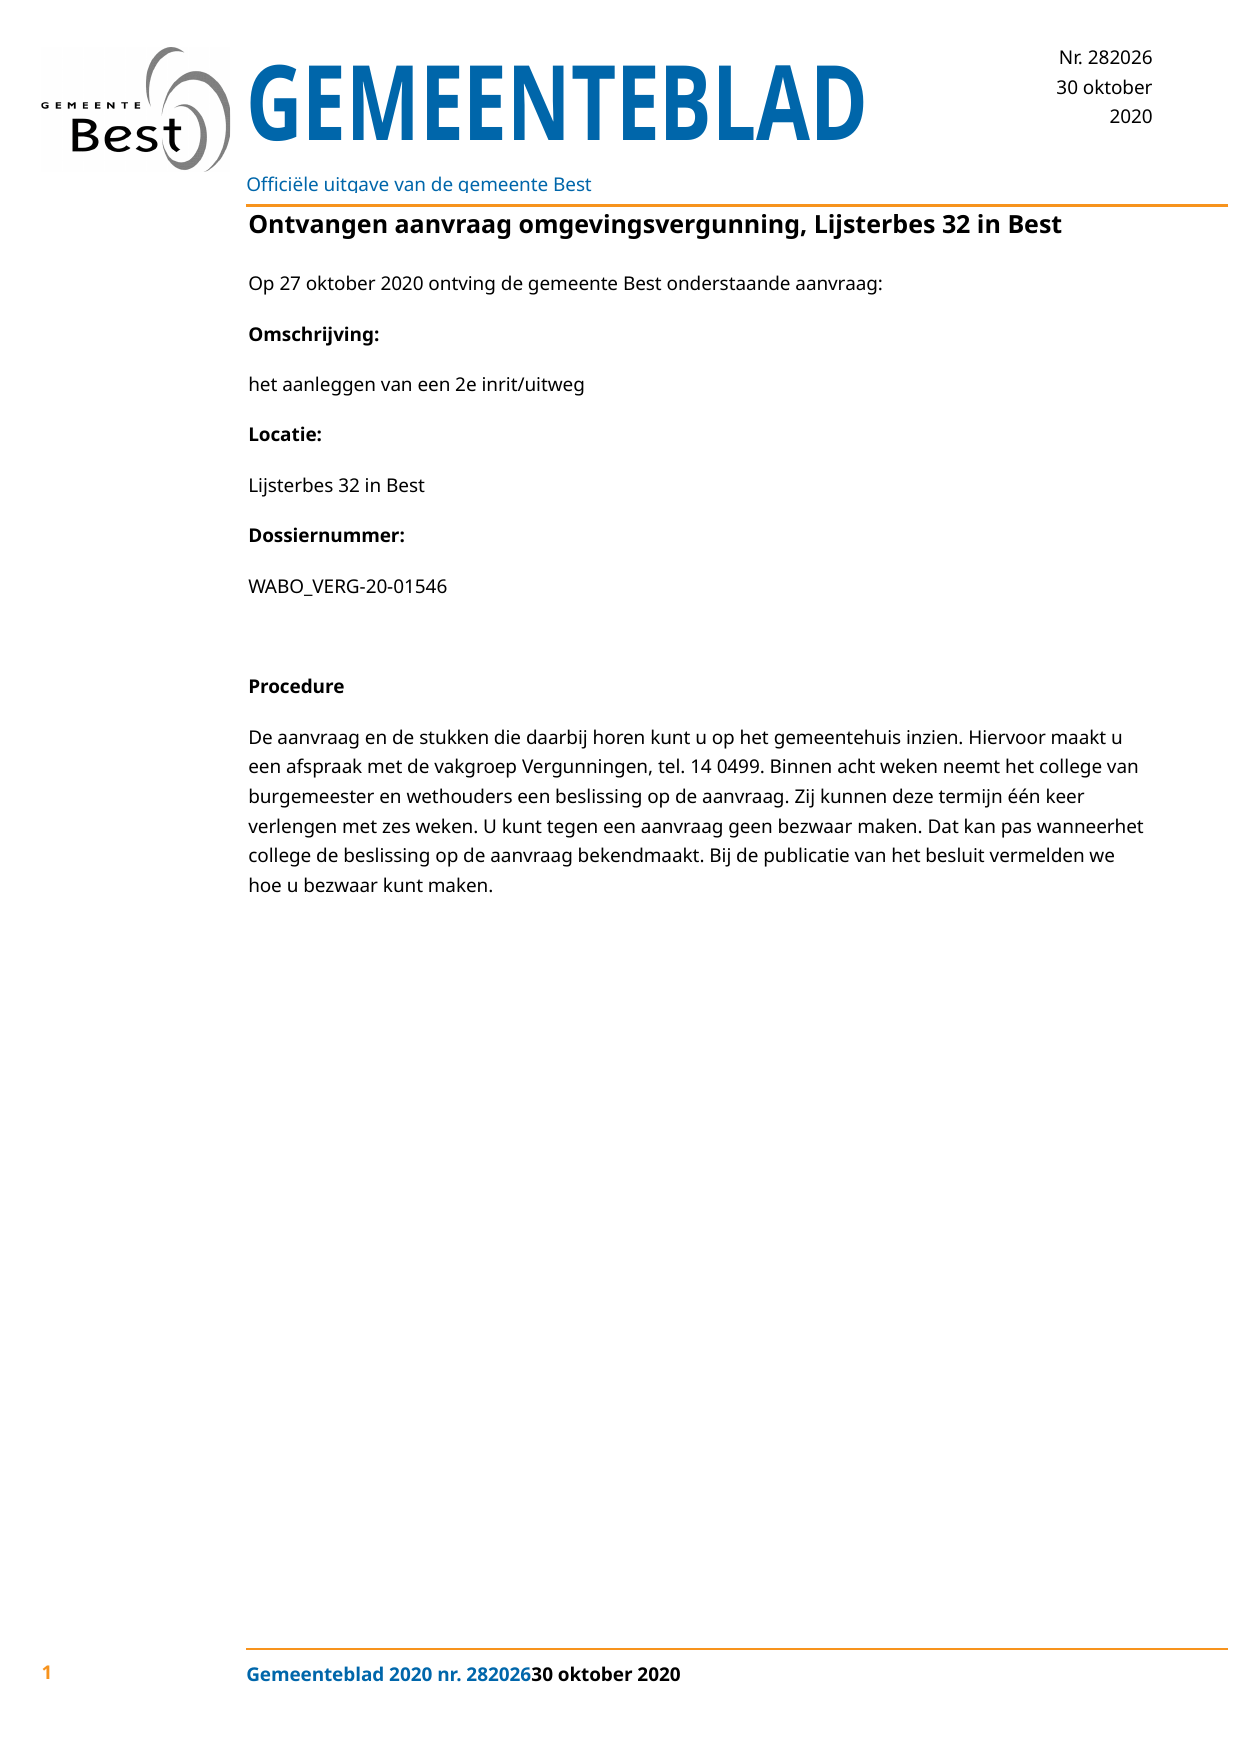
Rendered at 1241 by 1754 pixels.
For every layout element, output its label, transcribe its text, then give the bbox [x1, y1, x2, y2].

text Ontvangen aanvraag omgevingsvergunning, Lijsterbes 32 in Best [248, 207, 1152, 241]
picture [41, 47, 231, 172]
text Omschrijving: [248, 321, 1152, 346]
text Locatie: [248, 422, 1152, 447]
text Op 27 oktober 2020 ontving de gemeente Best onderstaande aanvraag: [248, 270, 1152, 296]
text Dossiernummer: [248, 522, 1152, 548]
text het aanleggen van een 2e inrit/uitweg [248, 371, 1152, 397]
text Procedure [248, 674, 1152, 699]
text WABO_VERG-20-01546 [248, 573, 1152, 598]
text Lijsterbes 32 in Best [248, 472, 1152, 498]
text De aanvraag en de stukken die daarbij horen kunt u op het gemeentehuis inzien. Hiervoor maakt u een afspraak met de vakgroep Vergunningen, tel. 14 0499. Binnen acht weken neemt het college van burgemeester en wethouders een beslissing op de aanvraag. Zij kunnen deze termijn één keer verlengen met zes weken. U kunt tegen een aanvraag geen bezwaar maken. Dat kan pas wanneerhet college de beslissing op de aanvraag bekendmaakt. Bij de publicatie van het besluit vermelden we hoe u bezwaar kunt maken. [248, 724, 1152, 898]
